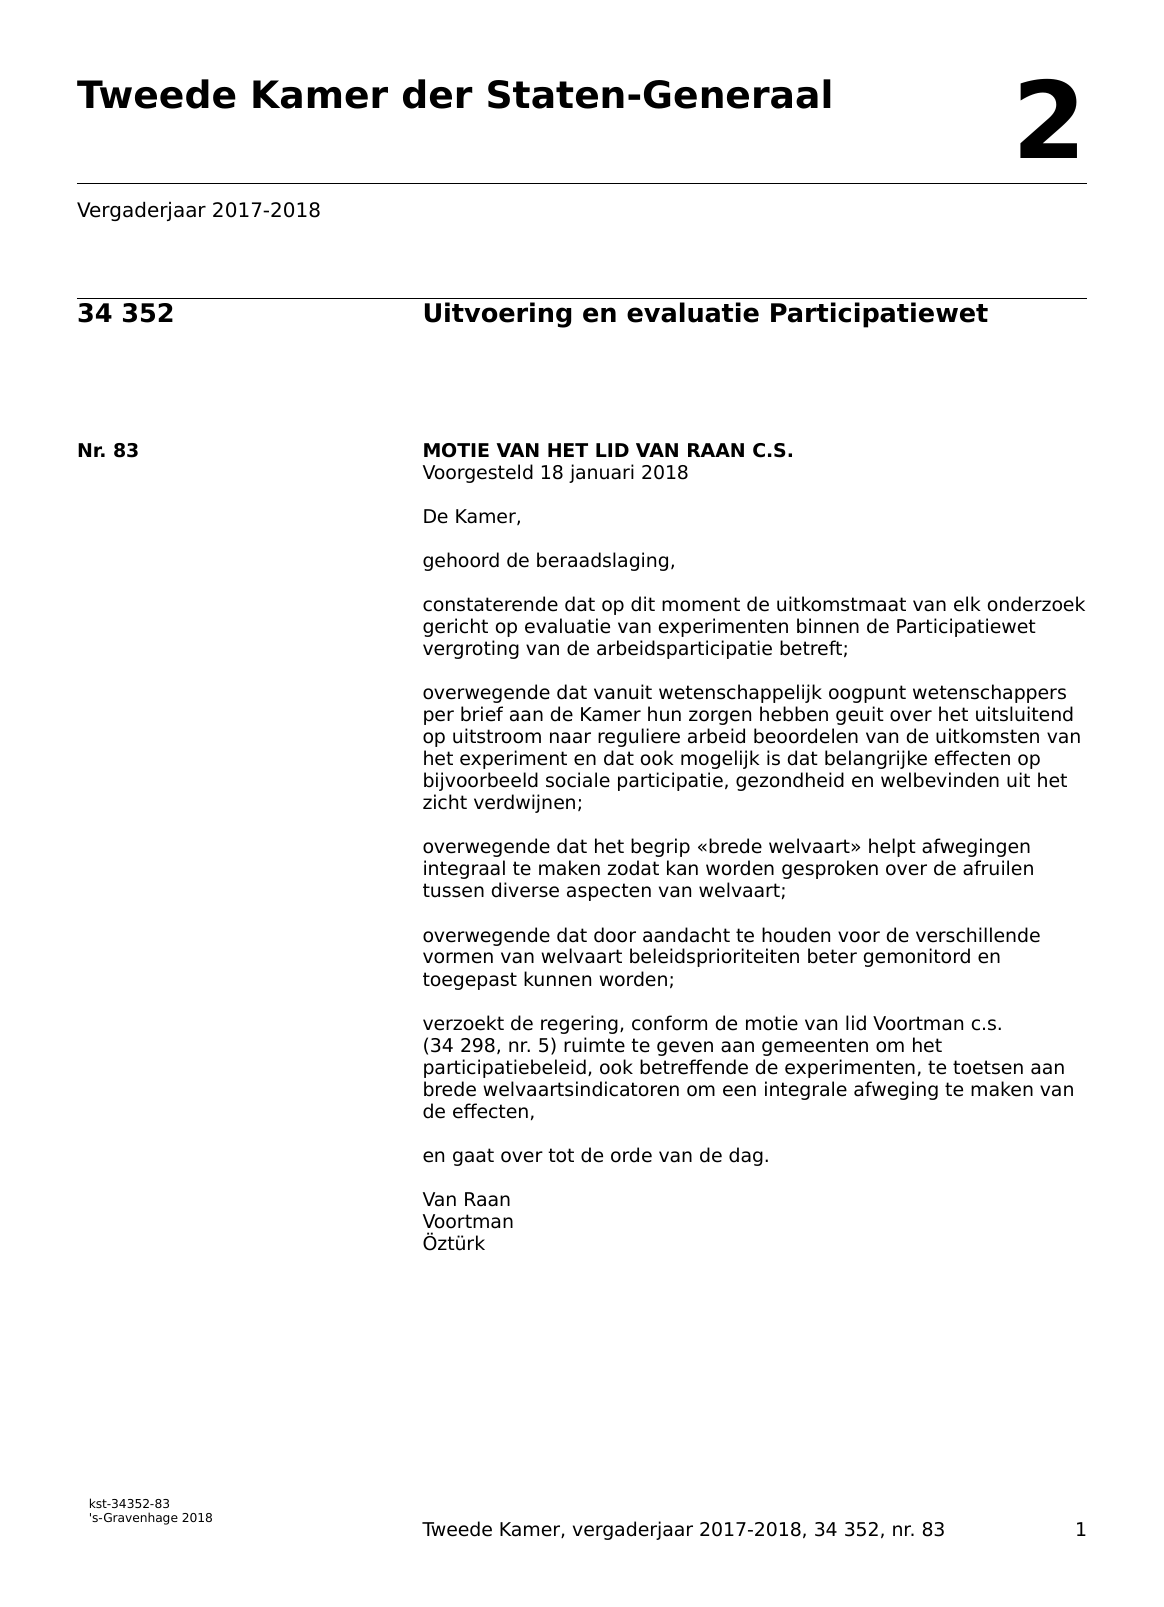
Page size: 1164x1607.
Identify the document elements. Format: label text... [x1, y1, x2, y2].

text constaterende dat op dit moment de uitkomstmaat van elk onderzoek gericht op evaluatie van experimenten binnen de Participatiewet vergroting van de arbeidsparticipatie betreft; [422, 594, 1087, 660]
text en gaat over tot de orde van de dag. [422, 1145, 1087, 1167]
table_header 2 [886, 59, 1087, 183]
text Voortman [422, 1211, 1087, 1233]
text 's-Gravenhage 2018 [88, 1511, 323, 1525]
text Voorgesteld 18 januari 2018 [422, 462, 1087, 484]
text overwegende dat vanuit wetenschappelijk oogpunt wetenschappers per brief aan de Kamer hun zorgen hebben geuit over het uitsluitend op uitstroom naar reguliere arbeid beoordelen van de uitkomsten van het experiment en dat ook mogelijk is dat belangrijke effecten op bijvoorbeeld sociale participatie, gezondheid en welbevinden uit het zicht verdwijnen; [422, 682, 1087, 814]
subtitle Nr. 83 MOTIE VAN HET LID VAN RAAN C.S. [77, 440, 1087, 462]
text kst-34352-83 [88, 1497, 323, 1511]
table_header Tweede Kamer der Staten-Generaal [77, 59, 886, 183]
text gehoord de beraadslaging, [422, 550, 1087, 572]
subtitle 34 352 Uitvoering en evaluatie Participatiewet [77, 299, 1087, 329]
text overwegende dat het begrip «brede welvaart» helpt afwegingen integraal te maken zodat kan worden gesproken over de afruilen tussen diverse aspecten van welvaart; [422, 836, 1087, 902]
text overwegende dat door aandacht te houden voor de verschillende vormen van welvaart beleidsprioriteiten beter gemonitord en toegepast kunnen worden; [422, 924, 1087, 990]
table_cell Vergaderjaar 2017-2018 [77, 184, 1087, 298]
text De Kamer, [422, 506, 1087, 528]
text Öztürk [422, 1233, 1087, 1255]
text verzoekt de regering, conform de motie van lid Voortman c.s. (34 298, nr. 5) ruimte te geven aan gemeenten om het participatiebeleid, ook betreffende de experimenten, te toetsen aan brede welvaartsindicatoren om een integrale afweging te maken van de effecten, [422, 1013, 1087, 1122]
text Van Raan [422, 1189, 1087, 1211]
